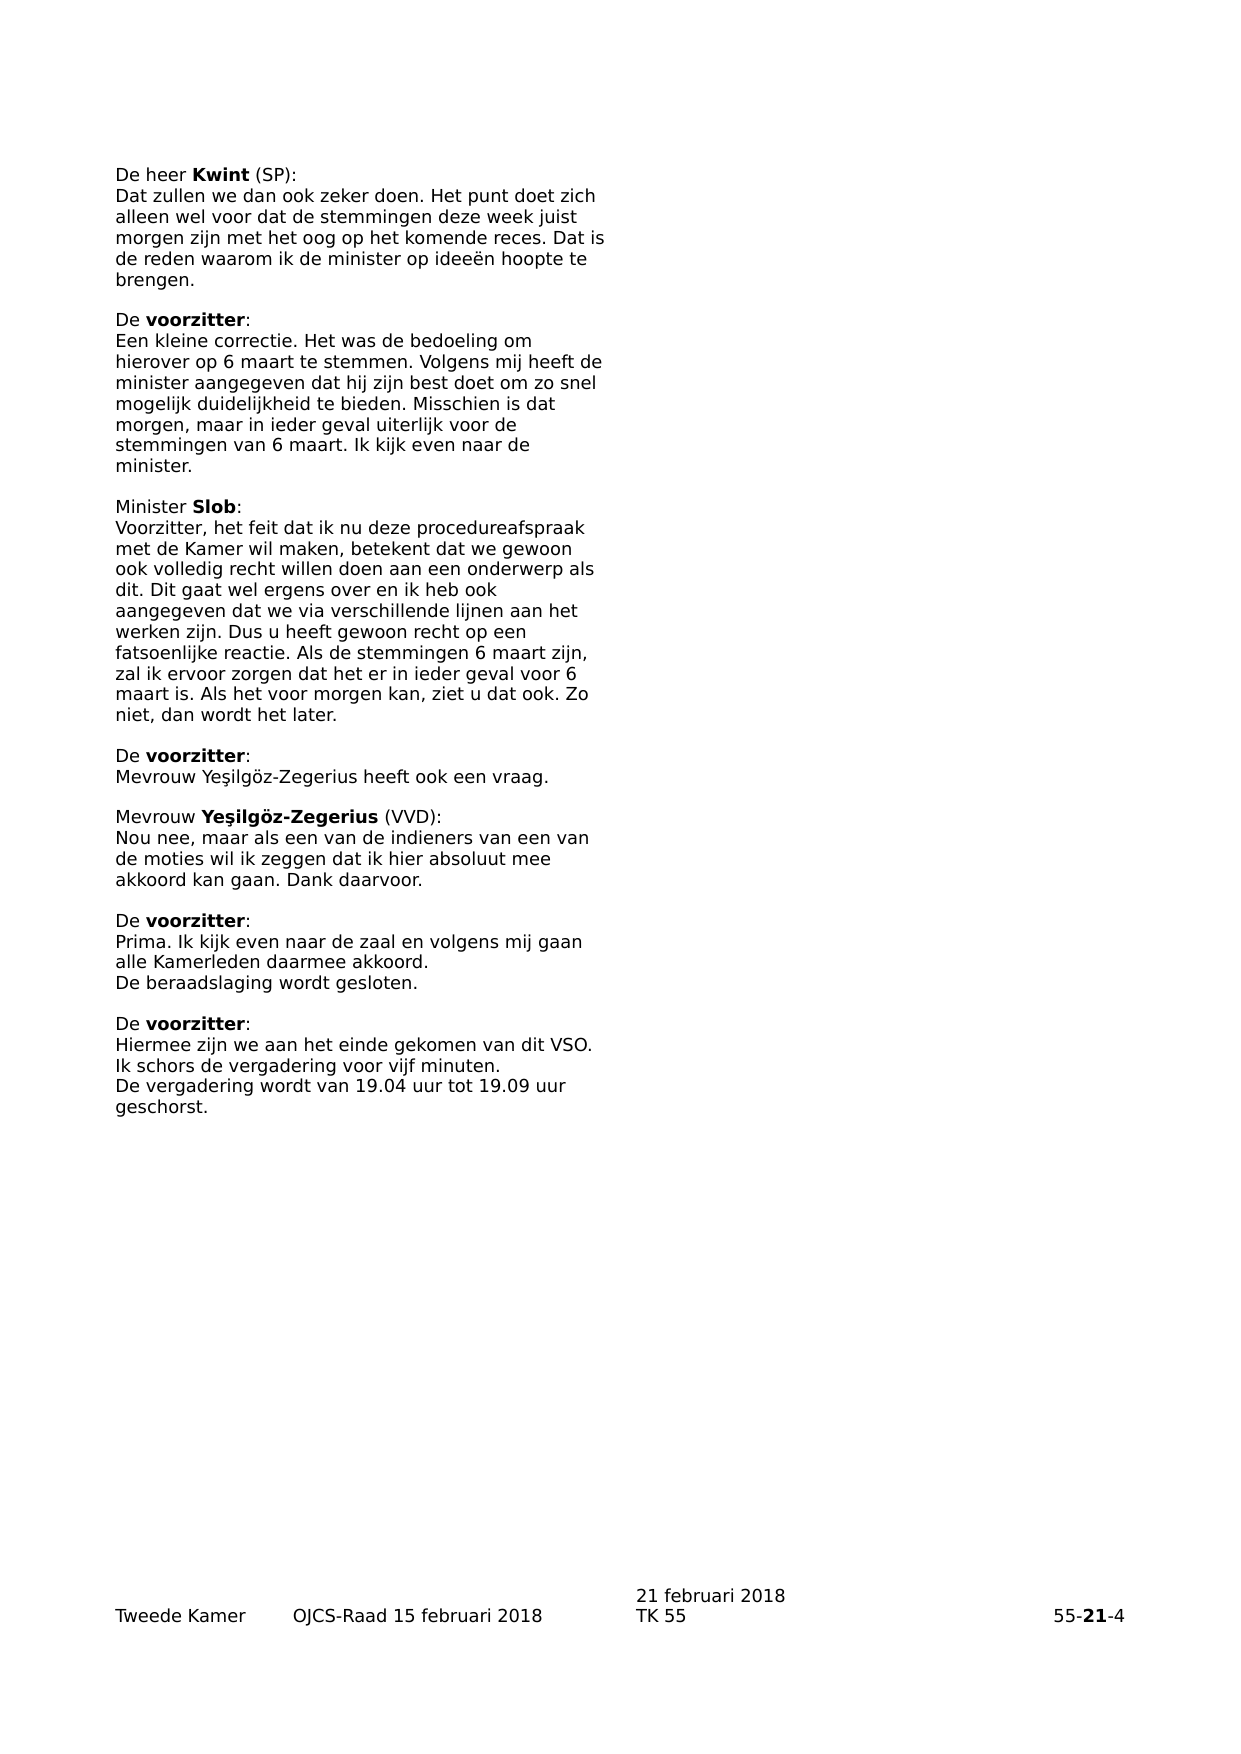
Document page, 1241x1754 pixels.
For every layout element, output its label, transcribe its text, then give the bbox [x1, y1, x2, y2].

text De vergadering wordt van 19.04 uur tot 19.09 uur geschorst. [115, 1076, 605, 1118]
text De beraadslaging wordt gesloten. [115, 973, 605, 994]
text De voorzitter: [115, 911, 605, 931]
text De voorzitter: [115, 310, 605, 331]
text Voorzitter, het feit dat ik nu deze procedureafspraak met de Kamer wil maken, betekent dat we gewoon ook volledig recht willen doen aan een onderwerp als dit. Dit gaat wel ergens over en ik heb ook aangegeven dat we via verschillende lijnen aan het werken zijn. Dus u heeft gewoon recht op een fatsoenlijke reactie. Als de stemmingen 6 maart zijn, zal ik ervoor zorgen dat het er in ieder geval voor 6 maart is. Als het voor morgen kan, ziet u dat ook. Zo niet, dan wordt het later. [115, 517, 605, 726]
text Dat zullen we dan ook zeker doen. Het punt doet zich alleen wel voor dat de stemmingen deze week juist morgen zijn met het oog op het komende reces. Dat is de reden waarom ik de minister op ideeën hoopte te brengen. [115, 186, 605, 290]
text Hiermee zijn we aan het einde gekomen van dit VSO. Ik schors de vergadering voor vijf minuten. [115, 1034, 605, 1076]
text Prima. Ik kijk even naar de zaal en volgens mij gaan alle Kamerleden daarmee akkoord. [115, 931, 605, 973]
text Een kleine correctie. Het was de bedoeling om hierover op 6 maart te stemmen. Volgens mij heeft de minister aangegeven dat hij zijn best doet om zo snel mogelijk duidelijkheid te bieden. Misschien is dat morgen, maar in ieder geval uiterlijk voor de stemmingen van 6 maart. Ik kijk even naar de minister. [115, 331, 605, 477]
text Minister Slob: [115, 497, 605, 517]
text Mevrouw Yeşilgöz-Zegerius (VVD): [115, 807, 605, 828]
text De voorzitter: [115, 746, 605, 767]
text Mevrouw Yeşilgöz-Zegerius heeft ook een vraag. [115, 767, 605, 787]
text Nou nee, maar als een van de indieners van een van de moties wil ik zeggen dat ik hier absoluut mee akkoord kan gaan. Dank daarvoor. [115, 828, 605, 891]
text De heer Kwint (SP): [115, 165, 605, 186]
text De voorzitter: [115, 1014, 605, 1034]
